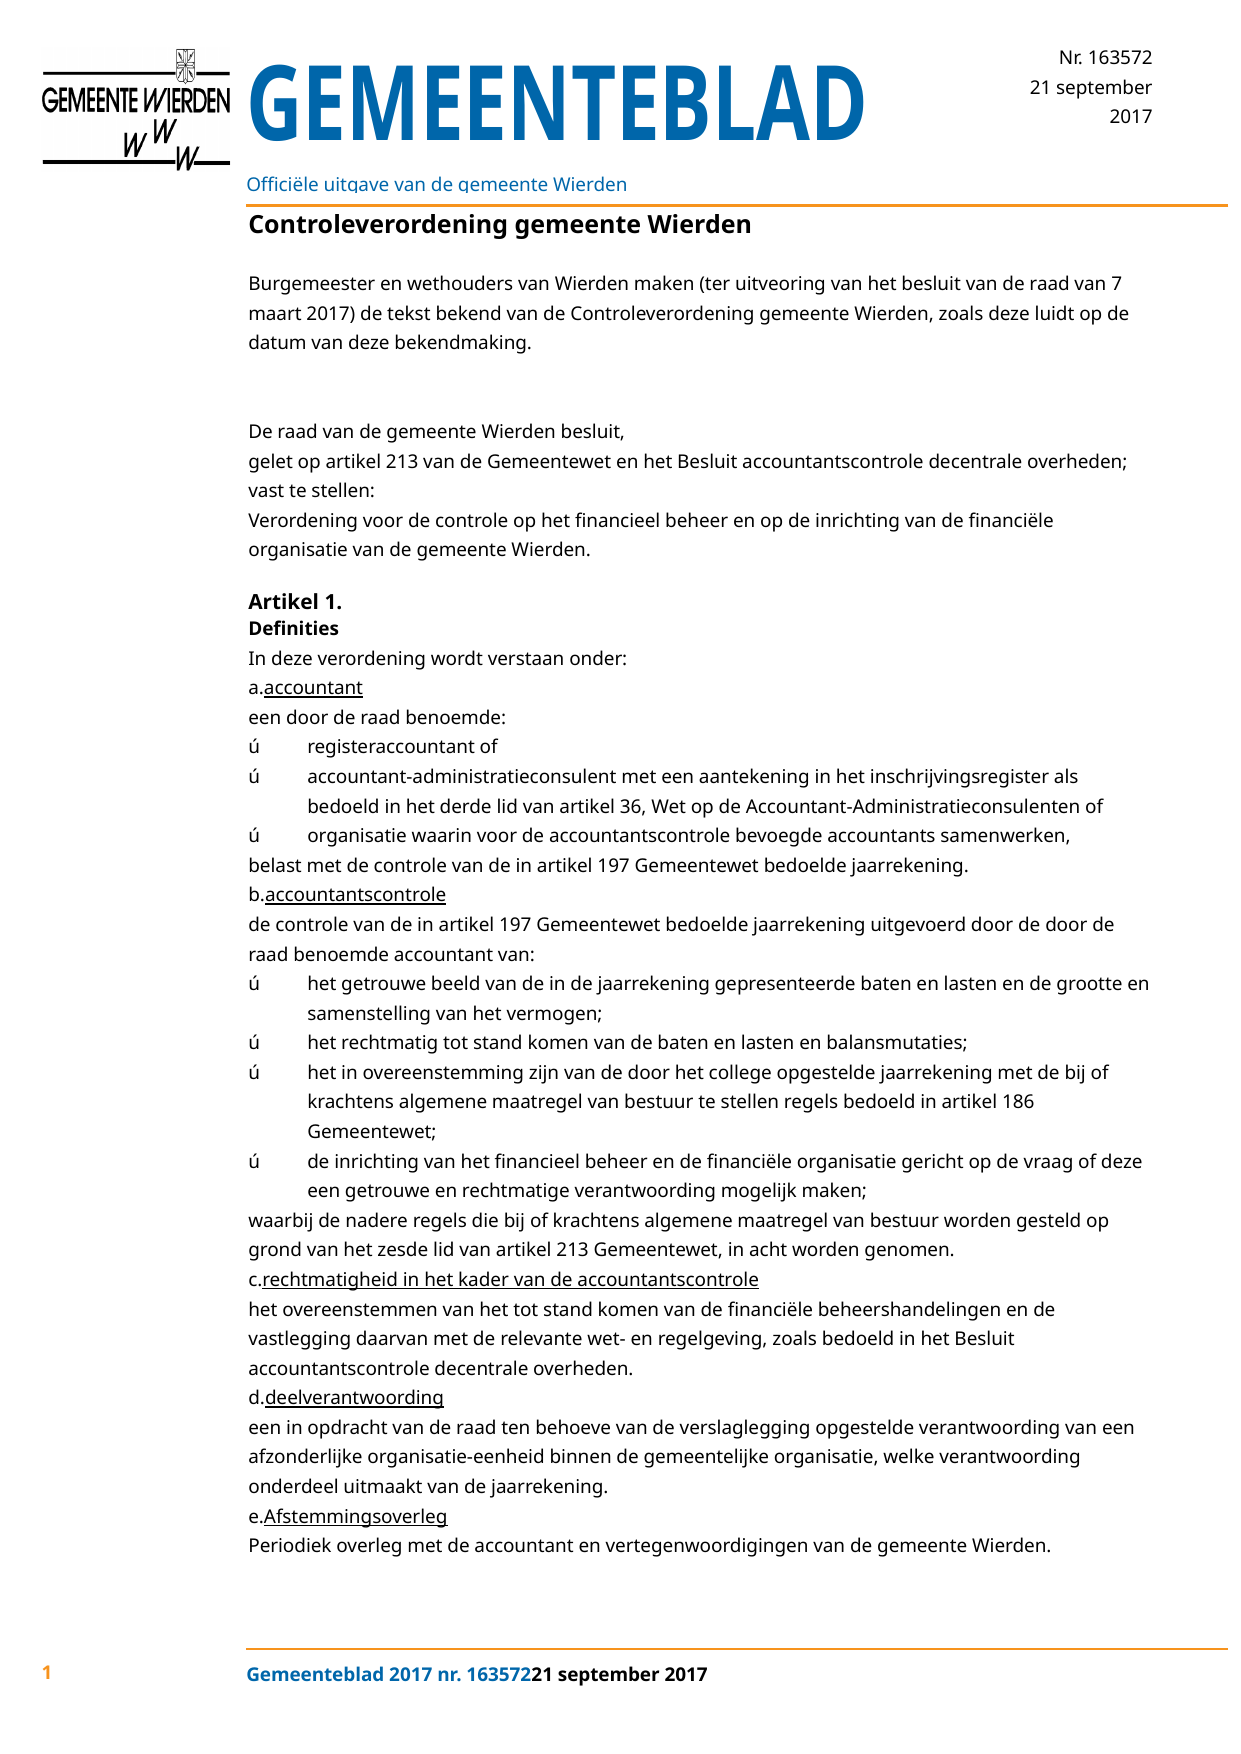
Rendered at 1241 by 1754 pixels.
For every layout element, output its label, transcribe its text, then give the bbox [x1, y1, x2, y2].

text e.Afstemmingsoverleg [248, 1503, 1152, 1529]
list het getrouwe beeld van de in de jaarrekening gepresenteerde baten en lasten en de grootte en samenstelling van het vermogen; [248, 970, 1152, 1026]
text het overeenstemmen van het tot stand komen van de financiële beheershandelingen en de vastlegging daarvan met de relevante wet- en regelgeving, zoals bedoeld in het Besluit accountantscontrole decentrale overheden. [248, 1296, 1152, 1381]
text Definities [248, 615, 1152, 641]
list de inrichting van het financieel beheer en de financiële organisatie gericht op de vraag of deze een getrouwe en rechtmatige verantwoording mogelijk maken; [248, 1148, 1152, 1203]
text De raad van de gemeente Wierden besluit, [248, 418, 1152, 444]
text Burgemeester en wethouders van Wierden maken (ter uitveoring van het besluit van de raad van 7 maart 2017) de tekst bekend van de Controleverordening gemeente Wierden, zoals deze luidt op de datum van deze bekendmaking. [248, 270, 1152, 355]
list accountant-administratieconsulent met een aantekening in het inschrijvingsregister als bedoeld in het derde lid van artikel 36, Wet op de Accountant-Administratieconsulenten of [248, 763, 1152, 819]
text een door de raad benoemde: [248, 704, 1152, 730]
text Periodiek overleg met de accountant en vertegenwoordigingen van de gemeente Wierden. [248, 1532, 1152, 1558]
text waarbij de nadere regels die bij of krachtens algemene maatregel van bestuur worden gesteld op grond van het zesde lid van artikel 213 Gemeentewet, in acht worden genomen. [248, 1207, 1152, 1262]
text In deze verordening wordt verstaan onder: [248, 645, 1152, 671]
list organisatie waarin voor de accountantscontrole bevoegde accountants samenwerken, [248, 822, 1152, 848]
text een in opdracht van de raad ten behoeve van de verslaglegging opgestelde verantwoording van een afzonderlijke organisatie-eenheid binnen de gemeentelijke organisatie, welke verantwoording onderdeel uitmaakt van de jaarrekening. [248, 1414, 1152, 1499]
text vast te stellen: [248, 477, 1152, 503]
list het in overeenstemming zijn van de door het college opgestelde jaarrekening met de bij of krachtens algemene maatregel van bestuur te stellen regels bedoeld in artikel 186 Gemeentewet; [248, 1059, 1152, 1144]
text a.accountant [248, 674, 1152, 700]
text gelet op artikel 213 van de Gemeentewet en het Besluit accountantscontrole decentrale overheden; [248, 448, 1152, 473]
text c.rechtmatigheid in het kader van de accountantscontrole [248, 1266, 1152, 1292]
picture [41, 47, 231, 172]
list het rechtmatig tot stand komen van de baten en lasten en balansmutaties; [248, 1029, 1152, 1055]
text Verordening voor de controle op het financieel beheer en op de inrichting van de financiële organisatie van de gemeente Wierden. [248, 507, 1152, 562]
text de controle van de in artikel 197 Gemeentewet bedoelde jaarrekening uitgevoerd door de door de raad benoemde accountant van: [248, 911, 1152, 967]
text d.deelverantwoording [248, 1384, 1152, 1410]
text belast met de controle van de in artikel 197 Gemeentewet bedoelde jaarrekening. [248, 852, 1152, 878]
list registeraccountant of [248, 734, 1152, 759]
text Artikel 1. [248, 587, 1152, 615]
text b.accountantscontrole [248, 882, 1152, 907]
text Controleverordening gemeente Wierden [248, 207, 1152, 241]
